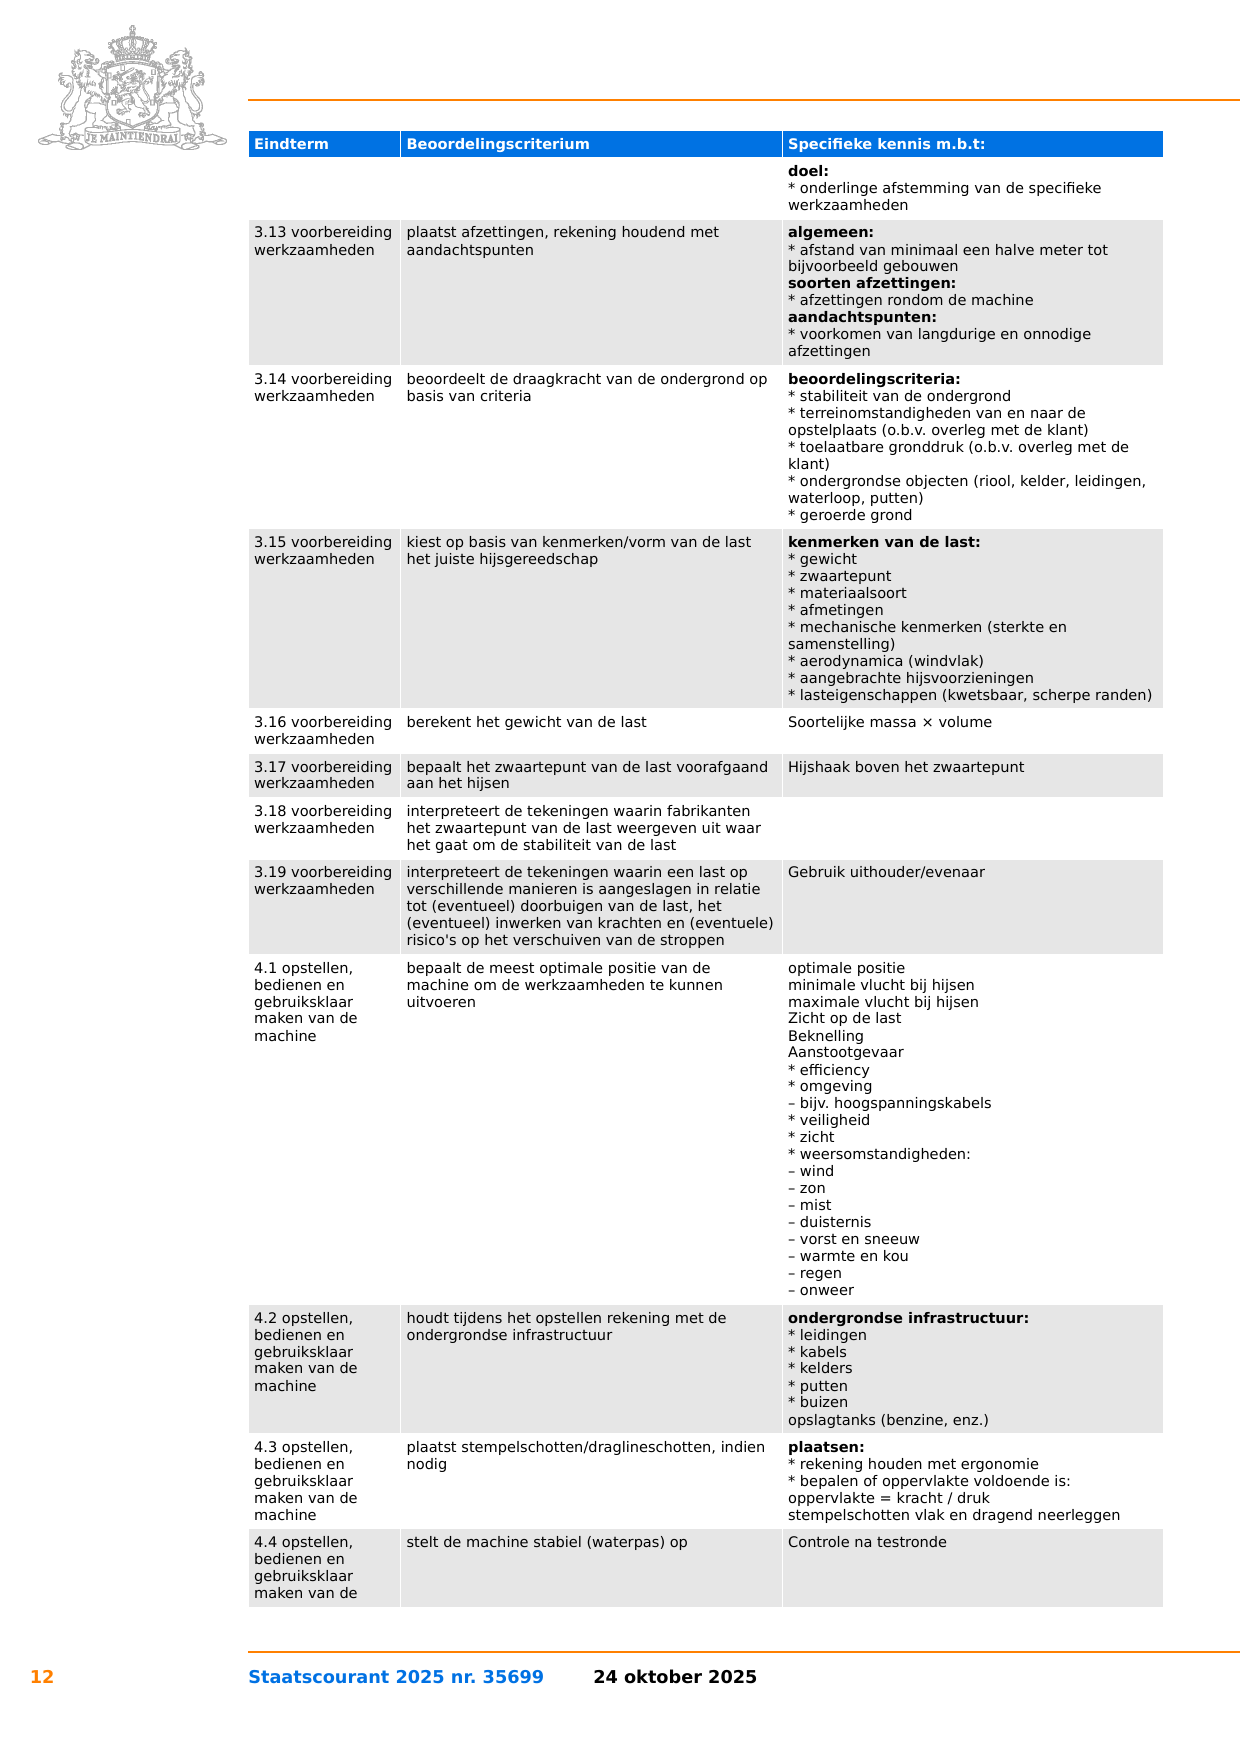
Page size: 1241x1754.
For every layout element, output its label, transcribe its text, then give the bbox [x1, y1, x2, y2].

table_cell berekent het gewicht van de last [401, 709, 782, 753]
table_cell algemeen: * afstand van minimaal een halve meter tot bijvoorbeeld gebouwen soorten afzettingen: * afzettingen rondom de machine aandachtspunten: * voorkomen van langdurige en onnodige afzettingen [783, 220, 1163, 365]
table_cell bepaalt de meest optimale positie van de machine om de werkzaamheden te kunnen uitvoeren [401, 955, 782, 1304]
table_cell 4.3 opstellen, bedienen en gebruiksklaar maken van de machine [249, 1434, 400, 1528]
table_cell bepaalt het zwaartepunt van de last voorafgaand aan het hijsen [401, 754, 782, 797]
table_cell doel: * onderlinge afstemming van de specifieke werkzaamheden [783, 158, 1163, 219]
table_header Eindterm [249, 131, 400, 157]
table_cell stelt de machine stabiel (waterpas) op [401, 1529, 782, 1607]
table_cell 4.2 opstellen, bedienen en gebruiksklaar maken van de machine [249, 1305, 400, 1433]
table_header Beoordelingscriterium [401, 131, 782, 157]
table_cell Controle na testronde [783, 1529, 1163, 1607]
table_cell 4.4 opstellen, bedienen en gebruiksklaar maken van de [249, 1529, 400, 1607]
table_cell kenmerken van de last: * gewicht * zwaartepunt * materiaalsoort * afmetingen * mechanische kenmerken (sterkte en samenstelling) * aerodynamica (windvlak) * aangebrachte hijsvoorzieningen * lasteigenschappen (kwetsbaar, scherpe randen) [783, 529, 1163, 708]
table_header Specifieke kennis m.b.t: [783, 131, 1163, 157]
table_cell plaatsen: * rekening houden met ergonomie * bepalen of oppervlakte voldoende is: oppervlakte = kracht / druk stempelschotten vlak en dragend neerleggen [783, 1434, 1163, 1528]
table_cell 3.19 voorbereiding werkzaamheden [249, 860, 400, 954]
table_cell 4.1 opstellen, bedienen en gebruiksklaar maken van de machine [249, 955, 400, 1304]
table_cell [783, 798, 1163, 858]
table_cell interpreteert de tekeningen waarin fabrikanten het zwaartepunt van de last weergeven uit waar het gaat om de stabiliteit van de last [401, 798, 782, 858]
table_cell Hijshaak boven het zwaartepunt [783, 754, 1163, 797]
table_cell Soortelijke massa × volume [783, 709, 1163, 753]
table_cell 3.14 voorbereiding werkzaamheden [249, 366, 400, 528]
table_cell 3.17 voorbereiding werkzaamheden [249, 754, 400, 797]
table_cell houdt tijdens het opstellen rekening met de ondergrondse infrastructuur [401, 1305, 782, 1433]
table_cell interpreteert de tekeningen waarin een last op verschillende manieren is aangeslagen in relatie tot (eventueel) doorbuigen van de last, het (eventueel) inwerken van krachten en (eventuele) risico's op het verschuiven van de stroppen [401, 860, 782, 954]
table_cell Gebruik uithouder/evenaar [783, 860, 1163, 954]
table_cell [249, 158, 400, 219]
table_cell plaatst stempelschotten/draglineschotten, indien nodig [401, 1434, 782, 1528]
table_cell ondergrondse infrastructuur: * leidingen * kabels * kelders * putten * buizen opslagtanks (benzine, enz.) [783, 1305, 1163, 1433]
table_cell 3.15 voorbereiding werkzaamheden [249, 529, 400, 708]
table_cell 3.16 voorbereiding werkzaamheden [249, 709, 400, 753]
table_cell 3.18 voorbereiding werkzaamheden [249, 798, 400, 858]
table_cell beoordelingscriteria: * stabiliteit van de ondergrond * terreinomstandigheden van en naar de opstelplaats (o.b.v. overleg met de klant) * toelaatbare gronddruk (o.b.v. overleg met de klant) * ondergrondse objecten (riool, kelder, leidingen, waterloop, putten) * geroerde grond [783, 366, 1163, 528]
table_cell [401, 158, 782, 219]
table_cell beoordeelt de draagkracht van de ondergrond op basis van criteria [401, 366, 782, 528]
table_cell kiest op basis van kenmerken/vorm van de last het juiste hijsgereedschap [401, 529, 782, 708]
picture [38, 25, 227, 150]
table_cell 3.13 voorbereiding werkzaamheden [249, 220, 400, 365]
table_cell plaatst afzettingen, rekening houdend met aandachtspunten [401, 220, 782, 365]
table_cell optimale positie minimale vlucht bij hijsen maximale vlucht bij hijsen Zicht op de last Beknelling Aanstootgevaar * efficiency * omgeving – bijv. hoogspanningskabels * veiligheid * zicht * weersomstandigheden: – wind – zon – mist – duisternis – vorst en sneeuw – warmte en kou – regen – onweer [783, 955, 1163, 1304]
